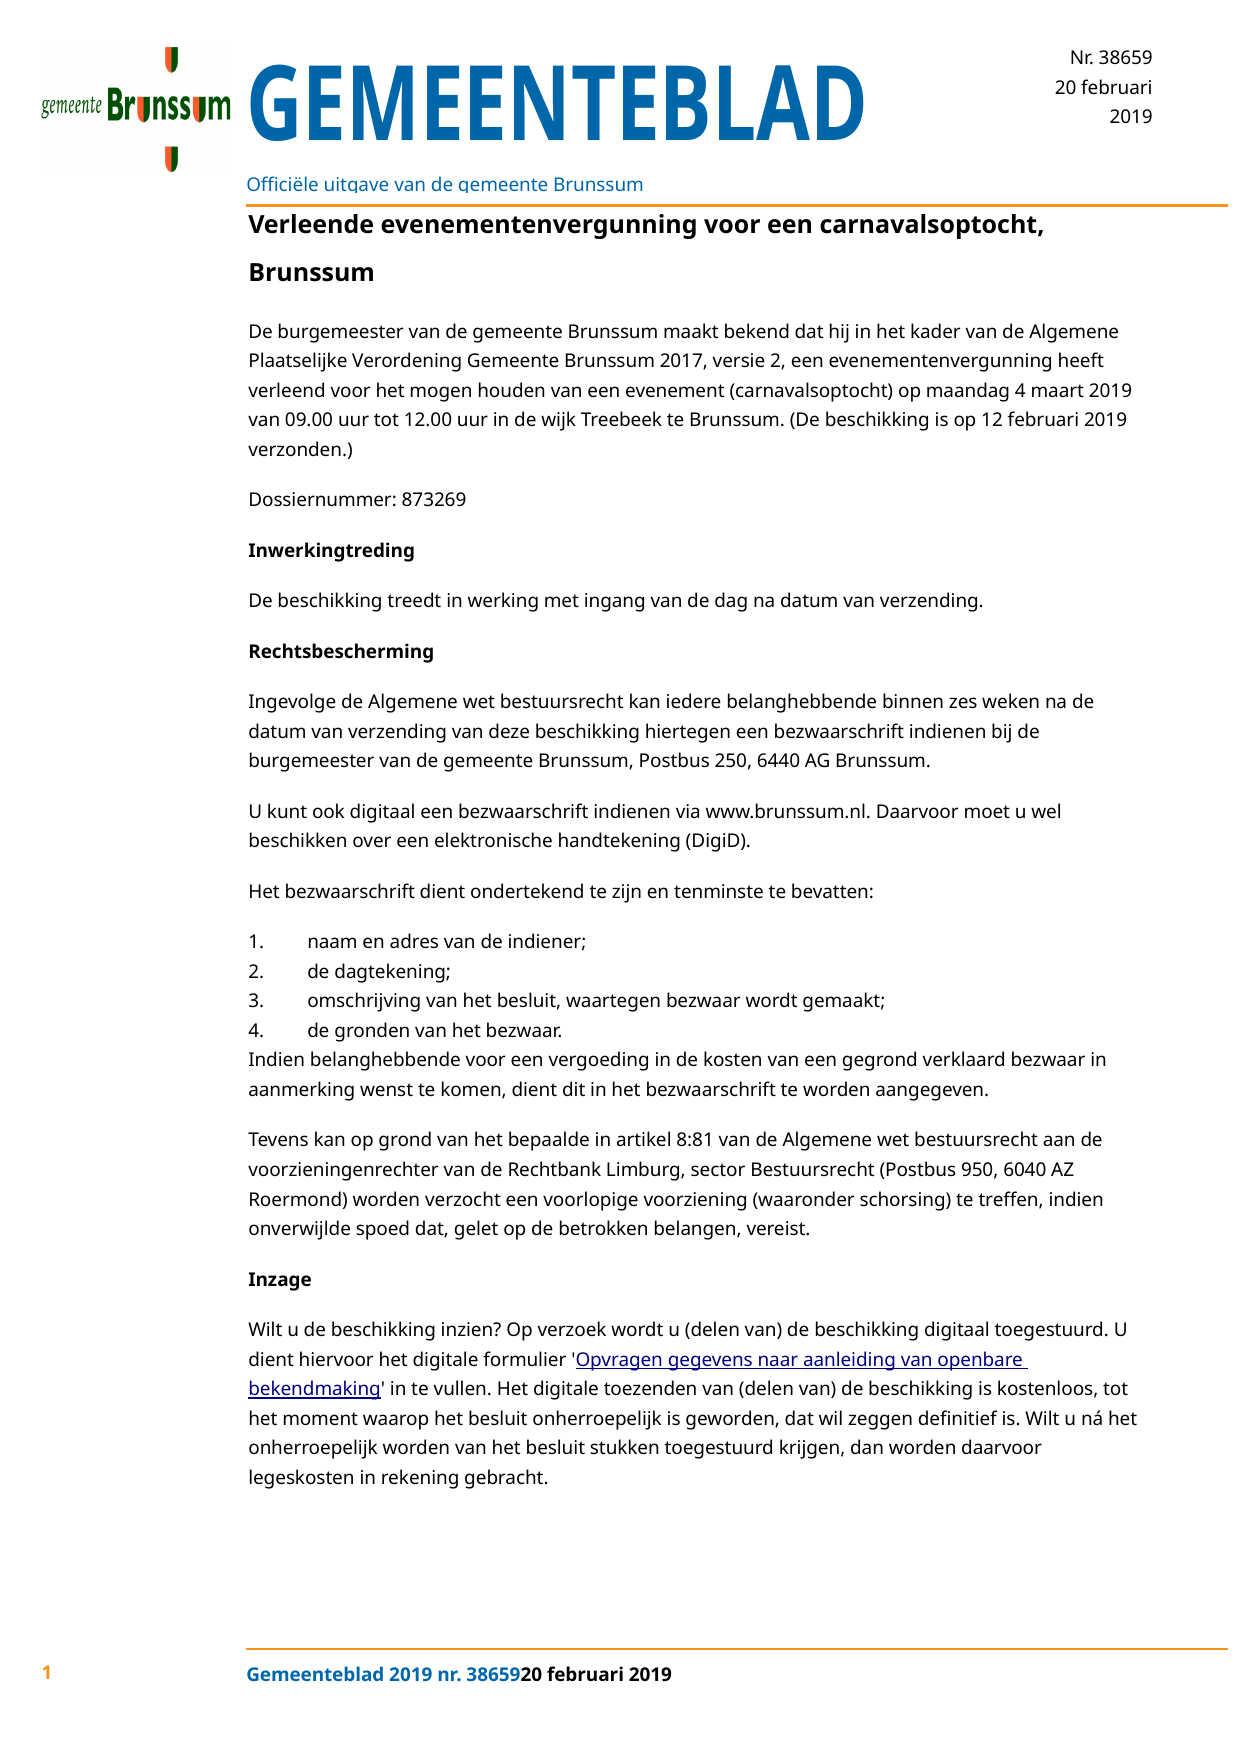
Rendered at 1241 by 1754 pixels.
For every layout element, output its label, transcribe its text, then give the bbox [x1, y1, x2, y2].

text Inzage [248, 1266, 1152, 1292]
text Wilt u de beschikking inzien? Op verzoek wordt u (delen van) de beschikking digitaal toegestuurd. U dient hiervoor het digitale formulier 'Opvragen gegevens naar aanleiding van openbare bekendmaking' in te vullen. Het digitale toezenden van (delen van) de beschikking is kostenloos, tot het moment waarop het besluit onherroepelijk is geworden, dat wil zeggen definitief is. Wilt u ná het onherroepelijk worden van het besluit stukken toegestuurd krijgen, dan worden daarvoor legeskosten in rekening gebracht. [248, 1316, 1152, 1490]
text Het bezwaarschrift dient ondertekend te zijn en tenminste te bevatten: [248, 878, 1152, 904]
list omschrijving van het besluit, waartegen bezwaar wordt gemaakt; [248, 987, 1152, 1013]
text De beschikking treedt in werking met ingang van de dag na datum van verzending. [248, 587, 1152, 613]
text Inwerkingtreding [248, 537, 1152, 563]
text De burgemeester van de gemeente Brunssum maakt bekend dat hij in het kader van de Algemene Plaatselijke Verordening Gemeente Brunssum 2017, versie 2, een evenementenvergunning heeft verleend voor het mogen houden van een evenement (carnavalsoptocht) op maandag 4 maart 2019 van 09.00 uur tot 12.00 uur in de wijk Treebeek te Brunssum. (De beschikking is op 12 februari 2019 verzonden.) [248, 318, 1152, 462]
list de gronden van het bezwaar. [248, 1017, 1152, 1043]
text Dossiernummer: 873269 [248, 487, 1152, 512]
text U kunt ook digitaal een bezwaarschrift indienen via www.brunssum.nl. Daarvoor moet u wel beschikken over een elektronische handtekening (DigiD). [248, 798, 1152, 853]
text Rechtsbescherming [248, 638, 1152, 664]
text Verleende evenementenvergunning voor een carnavalsoptocht, Brunssum [248, 207, 1152, 288]
text Tevens kan op grond van het bepaalde in artikel 8:81 van de Algemene wet bestuursrecht aan de voorzieningenrechter van de Rechtbank Limburg, sector Bestuursrecht (Postbus 950, 6040 AZ Roermond) worden verzocht een voorlopige voorziening (waaronder schorsing) te treffen, indien onverwijlde spoed dat, gelet op de betrokken belangen, vereist. [248, 1127, 1152, 1241]
text Ingevolge de Algemene wet bestuursrecht kan iedere belanghebbende binnen zes weken na de datum van verzending van deze beschikking hiertegen een bezwaarschrift indienen bij de burgemeester van de gemeente Brunssum, Postbus 250, 6440 AG Brunssum. [248, 688, 1152, 773]
picture [41, 47, 231, 172]
text Indien belanghebbende voor een vergoeding in de kosten van een gegrond verklaard bezwaar in aanmerking wenst te komen, dient dit in het bezwaarschrift te worden aangegeven. [248, 1047, 1152, 1102]
list naam en adres van de indiener; [248, 928, 1152, 954]
list de dagtekening; [248, 958, 1152, 984]
